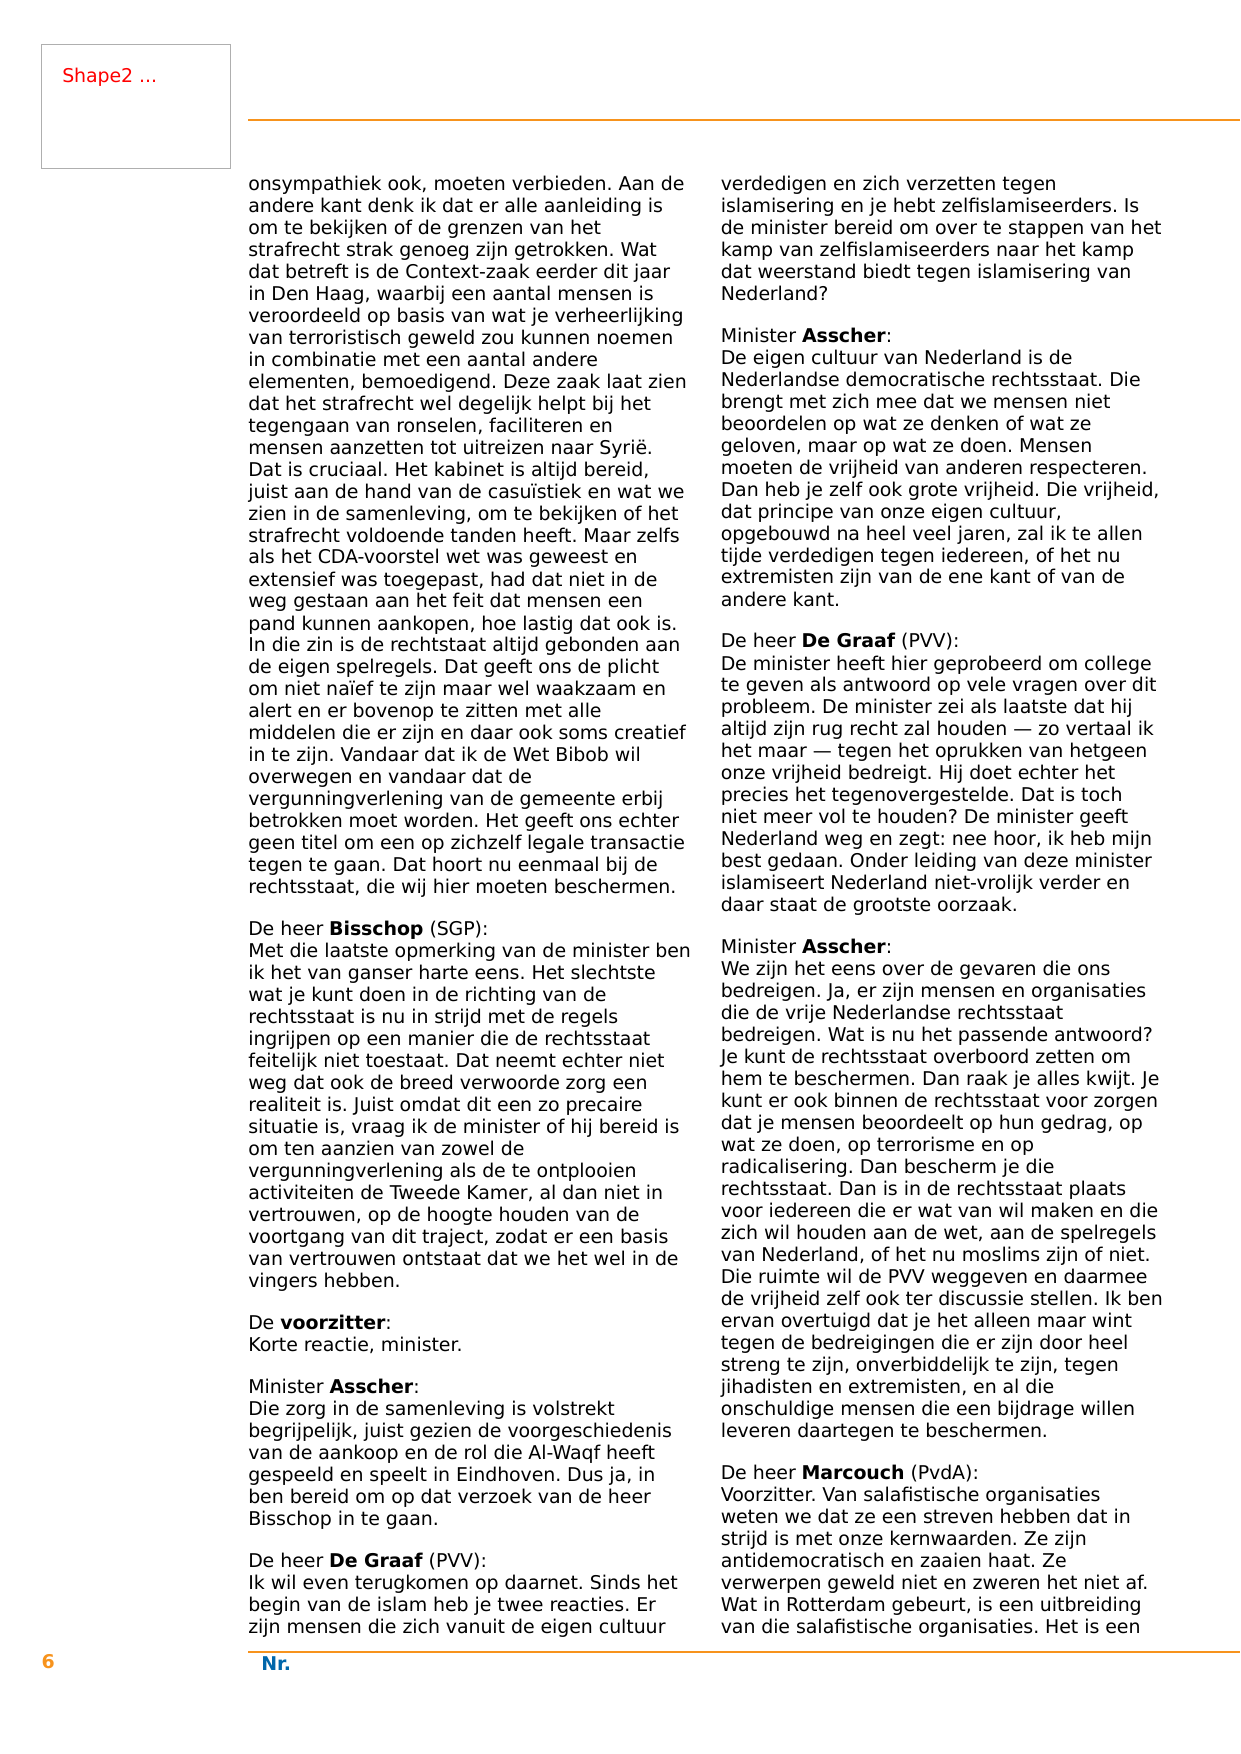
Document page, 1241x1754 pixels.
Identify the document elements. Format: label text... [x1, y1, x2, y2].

text onsympathiek ook, moeten verbieden. Aan de andere kant denk ik dat er alle aanleiding is om te bekijken of de grenzen van het strafrecht strak genoeg zijn getrokken. Wat dat betreft is de Context-zaak eerder dit jaar in Den Haag, waarbij een aantal mensen is veroordeeld op basis van wat je verheerlijking van terroristisch geweld zou kunnen noemen in combinatie met een aantal andere elementen, bemoedigend. Deze zaak laat zien dat het strafrecht wel degelijk helpt bij het tegengaan van ronselen, faciliteren en mensen aanzetten tot uitreizen naar Syrië. Dat is cruciaal. Het kabinet is altijd bereid, juist aan de hand van de casuïstiek en wat we zien in de samenleving, om te bekijken of het strafrecht voldoende tanden heeft. Maar zelfs als het CDA-voorstel wet was geweest en extensief was toegepast, had dat niet in de weg gestaan aan het feit dat mensen een pand kunnen aankopen, hoe lastig dat ook is. In die zin is de rechtstaat altijd gebonden aan de eigen spelregels. Dat geeft ons de plicht om niet naïef te zijn maar wel waakzaam en alert en er bovenop te zitten met alle middelen die er zijn en daar ook soms creatief in te zijn. Vandaar dat ik de Wet Bibob wil overwegen en vandaar dat de vergunningverlening van de gemeente erbij betrokken moet worden. Het geeft ons echter geen titel om een op zichzelf legale transactie tegen te gaan. Dat hoort nu eenmaal bij de rechtsstaat, die wij hier moeten beschermen. [248, 173, 691, 898]
text De heer Bisschop (SGP): [248, 918, 691, 940]
text Minister Asscher: [721, 936, 1163, 958]
text De heer De Graaf (PVV): [721, 630, 1163, 652]
text Die zorg in de samenleving is volstrekt begrijpelijk, juist gezien de voorgeschiedenis van de aankoop en de rol die Al-Waqf heeft gespeeld en speelt in Eindhoven. Dus ja, in ben bereid om op dat verzoek van de heer Bisschop in te gaan. [248, 1398, 691, 1529]
text Ik wil even terugkomen op daarnet. Sinds het begin van de islam heb je twee reacties. Er zijn mensen die zich vanuit de eigen cultuur [248, 1572, 691, 1637]
text Met die laatste opmerking van de minister ben ik het van ganser harte eens. Het slechtste wat je kunt doen in de richting van de rechtsstaat is nu in strijd met de regels ingrijpen op een manier die de rechtsstaat feitelijk niet toestaat. Dat neemt echter niet weg dat ook de breed verwoorde zorg een realiteit is. Juist omdat dit een zo precaire situatie is, vraag ik de minister of hij bereid is om ten aanzien van zowel de vergunningverlening als de te ontplooien activiteiten de Tweede Kamer, al dan niet in vertrouwen, op de hoogte houden van de voortgang van dit traject, zodat er een basis van vertrouwen ontstaat dat we het wel in de vingers hebben. [248, 940, 691, 1292]
text De heer De Graaf (PVV): [248, 1549, 691, 1572]
text Minister Asscher: [248, 1376, 691, 1398]
text Korte reactie, minister. [248, 1334, 691, 1356]
text De eigen cultuur van Nederland is de Nederlandse democratische rechtsstaat. Die brengt met zich mee dat we mensen niet beoordelen op wat ze denken of wat ze geloven, maar op wat ze doen. Mensen moeten de vrijheid van anderen respecteren. Dan heb je zelf ook grote vrijheid. Die vrijheid, dat principe van onze eigen cultuur, opgebouwd na heel veel jaren, zal ik te allen tijde verdedigen tegen iedereen, of het nu extremisten zijn van de ene kant of van de andere kant. [721, 347, 1163, 610]
text De heer Marcouch (PvdA): [721, 1462, 1163, 1484]
text Voorzitter. Van salafistische organisaties weten we dat ze een streven hebben dat in strijd is met onze kernwaarden. Ze zijn antidemocratisch en zaaien haat. Ze verwerpen geweld niet en zweren het niet af. Wat in Rotterdam gebeurt, is een uitbreiding van die salafistische organisaties. Het is een [721, 1484, 1163, 1637]
text De minister heeft hier geprobeerd om college te geven als antwoord op vele vragen over dit probleem. De minister zei als laatste dat hij altijd zijn rug recht zal houden — zo vertaal ik het maar — tegen het oprukken van hetgeen onze vrijheid bedreigt. Hij doet echter het precies het tegenovergestelde. Dat is toch niet meer vol te houden? De minister geeft Nederland weg en zegt: nee hoor, ik heb mijn best gedaan. Onder leiding van deze minister islamiseert Nederland niet-vrolijk verder en daar staat de grootste oorzaak. [721, 652, 1163, 916]
text Minister Asscher: [721, 325, 1163, 347]
text De voorzitter: [248, 1312, 691, 1334]
text We zijn het eens over de gevaren die ons bedreigen. Ja, er zijn mensen en organisaties die de vrije Nederlandse rechtsstaat bedreigen. Wat is nu het passende antwoord? Je kunt de rechtsstaat overboord zetten om hem te beschermen. Dan raak je alles kwijt. Je kunt er ook binnen de rechtsstaat voor zorgen dat je mensen beoordeelt op hun gedrag, op wat ze doen, op terrorisme en op radicalisering. Dan bescherm je die rechtsstaat. Dan is in de rechtsstaat plaats voor iedereen die er wat van wil maken en die zich wil houden aan de wet, aan de spelregels van Nederland, of het nu moslims zijn of niet. Die ruimte wil de PVV weggeven en daarmee de vrijheid zelf ook ter discussie stellen. Ik ben ervan overtuigd dat je het alleen maar wint tegen de bedreigingen die er zijn door heel streng te zijn, onverbiddelijk te zijn, tegen jihadisten en extremisten, en al die onschuldige mensen die een bijdrage willen leveren daartegen te beschermen. [721, 958, 1163, 1442]
text verdedigen en zich verzetten tegen islamisering en je hebt zelfislamiseerders. Is de minister bereid om over te stappen van het kamp van zelfislamiseerders naar het kamp dat weerstand biedt tegen islamisering van Nederland? [721, 173, 1163, 305]
